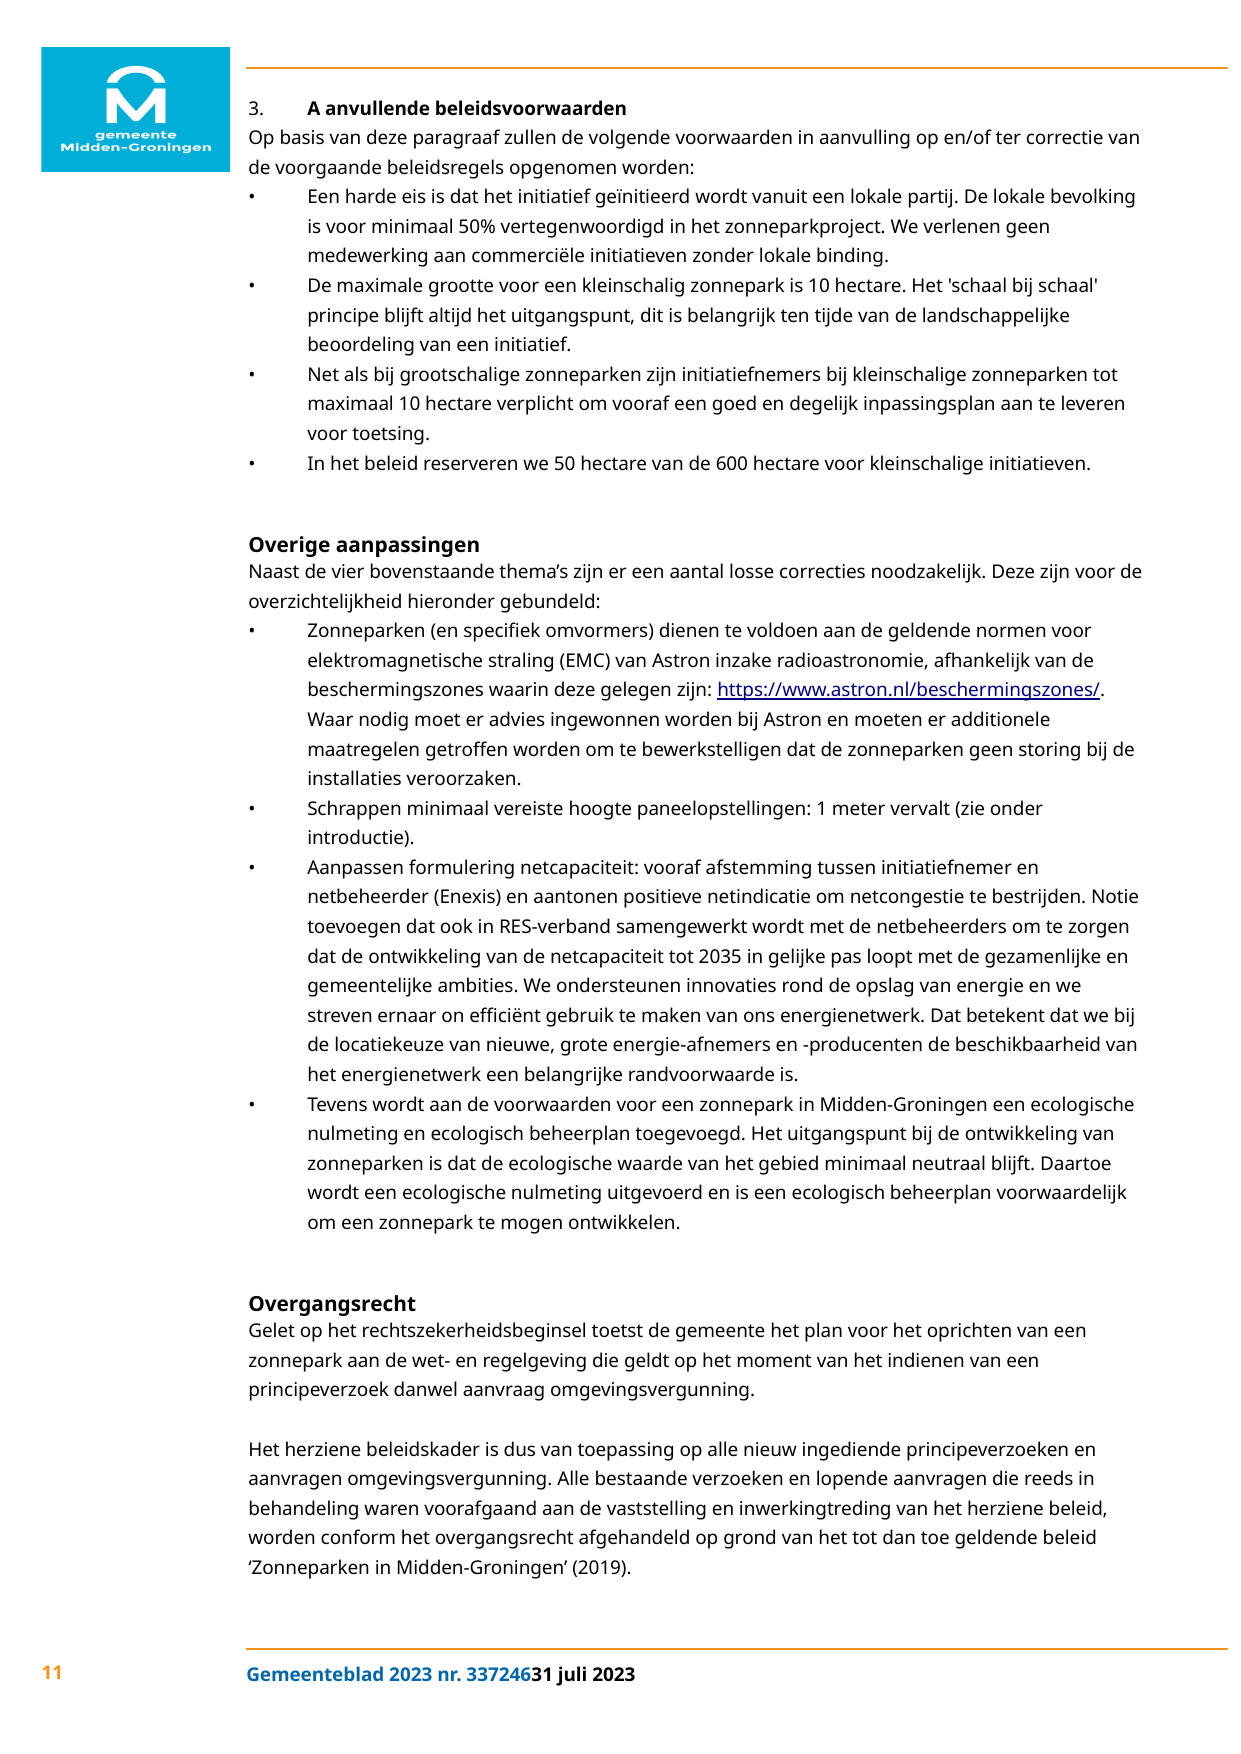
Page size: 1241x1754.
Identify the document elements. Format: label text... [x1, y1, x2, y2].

text Gelet op het rechtszekerheidsbeginsel toetst de gemeente het plan voor het oprichten van een zonnepark aan de wet- en regelgeving die geldt op het moment van het indienen van een principeverzoek danwel aanvraag omgevingsvergunning. [248, 1317, 1152, 1402]
text Het herziene beleidskader is dus van toepassing op alle nieuw ingediende principeverzoeken en aanvragen omgevingsvergunning. Alle bestaande verzoeken en lopende aanvragen die reeds in behandeling waren voorafgaand aan de vaststelling en inwerkingtreding van het herziene beleid, worden conform het overgangsrecht afgehandeld op grond van het tot dan toe geldende beleid ‘Zonneparken in Midden-Groningen’ (2019). [248, 1436, 1152, 1580]
text Overgangsrecht [248, 1289, 1152, 1317]
list Aanpassen formulering netcapaciteit: vooraf afstemming tussen initiatiefnemer en netbeheerder (Enexis) en aantonen positieve netindicatie om netcongestie te bestrijden. Notie toevoegen dat ook in RES-verband samengewerkt wordt met de netbeheerders om te zorgen dat de ontwikkeling van de netcapaciteit tot 2035 in gelijke pas loopt met de gezamenlijke en gemeentelijke ambities. We ondersteunen innovaties rond de opslag van energie en we streven ernaar on efficiënt gebruik te maken van ons energienetwerk. Dat betekent dat we bij de locatiekeuze van nieuwe, grote energie-afnemers en -producenten de beschikbaarheid van het energienetwerk een belangrijke randvoorwaarde is. [248, 854, 1152, 1087]
list A anvullende beleidsvoorwaarden [248, 95, 1152, 121]
picture [108, 66, 164, 82]
list Een harde eis is dat het initiatief geïnitieerd wordt vanuit een lokale partij. De lokale bevolking is voor minimaal 50% vertegenwoordigd in het zonneparkproject. We verlenen geen medewerking aan commerciële initiatieven zonder lokale binding. [248, 183, 1152, 268]
picture [184, 146, 190, 153]
picture [107, 89, 165, 122]
text Naast de vier bovenstaande thema’s zijn er een aantal losse correcties noodzakelijk. Deze zijn voor de overzichtelijkheid hieronder gebundeld: [248, 558, 1152, 613]
list De maximale grootte voor een kleinschalig zonnepark is 10 hectare. Het 'schaal bij schaal' principe blijft altijd het uitgangspunt, dit is belangrijk ten tijde van de landschappelijke beoordeling van een initiatief. [248, 272, 1152, 357]
list Net als bij grootschalige zonneparken zijn initiatiefnemers bij kleinschalige zonneparken tot maximaal 10 hectare verplicht om vooraf een goed en degelijk inpassingsplan aan te leveren voor toetsing. [248, 361, 1152, 446]
list Schrappen minimaal vereiste hoogte paneelopstellingen: 1 meter vervalt (zie onder introductie). [248, 795, 1152, 850]
list In het beleid reserveren we 50 hectare van de 600 hectare voor kleinschalige initiatieven. [248, 450, 1152, 476]
list Tevens wordt aan de voorwaarden voor een zonnepark in Midden-Groningen een ecologische nulmeting en ecologisch beheerplan toegevoegd. Het uitgangspunt bij de ontwikkeling van zonneparken is dat de ecologische waarde van het gebied minimaal neutraal blijft. Daartoe wordt een ecologische nulmeting uitgevoerd en is een ecologisch beheerplan voorwaardelijk om een zonnepark te mogen ontwikkelen. [248, 1091, 1152, 1235]
text Op basis van deze paragraaf zullen de volgende voorwaarden in aanvulling op en/of ter correctie van de voorgaande beleidsregels opgenomen worden: [248, 124, 1152, 180]
text Overige aanpassingen [248, 530, 1152, 558]
list Zonneparken (en specifiek omvormers) dienen te voldoen aan de geldende normen voor elektromagnetische straling (EMC) van Astron inzake radioastronomie, afhankelijk van de beschermingszones waarin deze gelegen zijn: https://www.astron.nl/beschermingszones/. Waar nodig moet er advies ingewonnen worden bij Astron en moeten er additionele maatregelen getroffen worden om te bewerkstelligen dat de zonneparken geen storing bij de installaties veroorzaken. [248, 617, 1152, 791]
